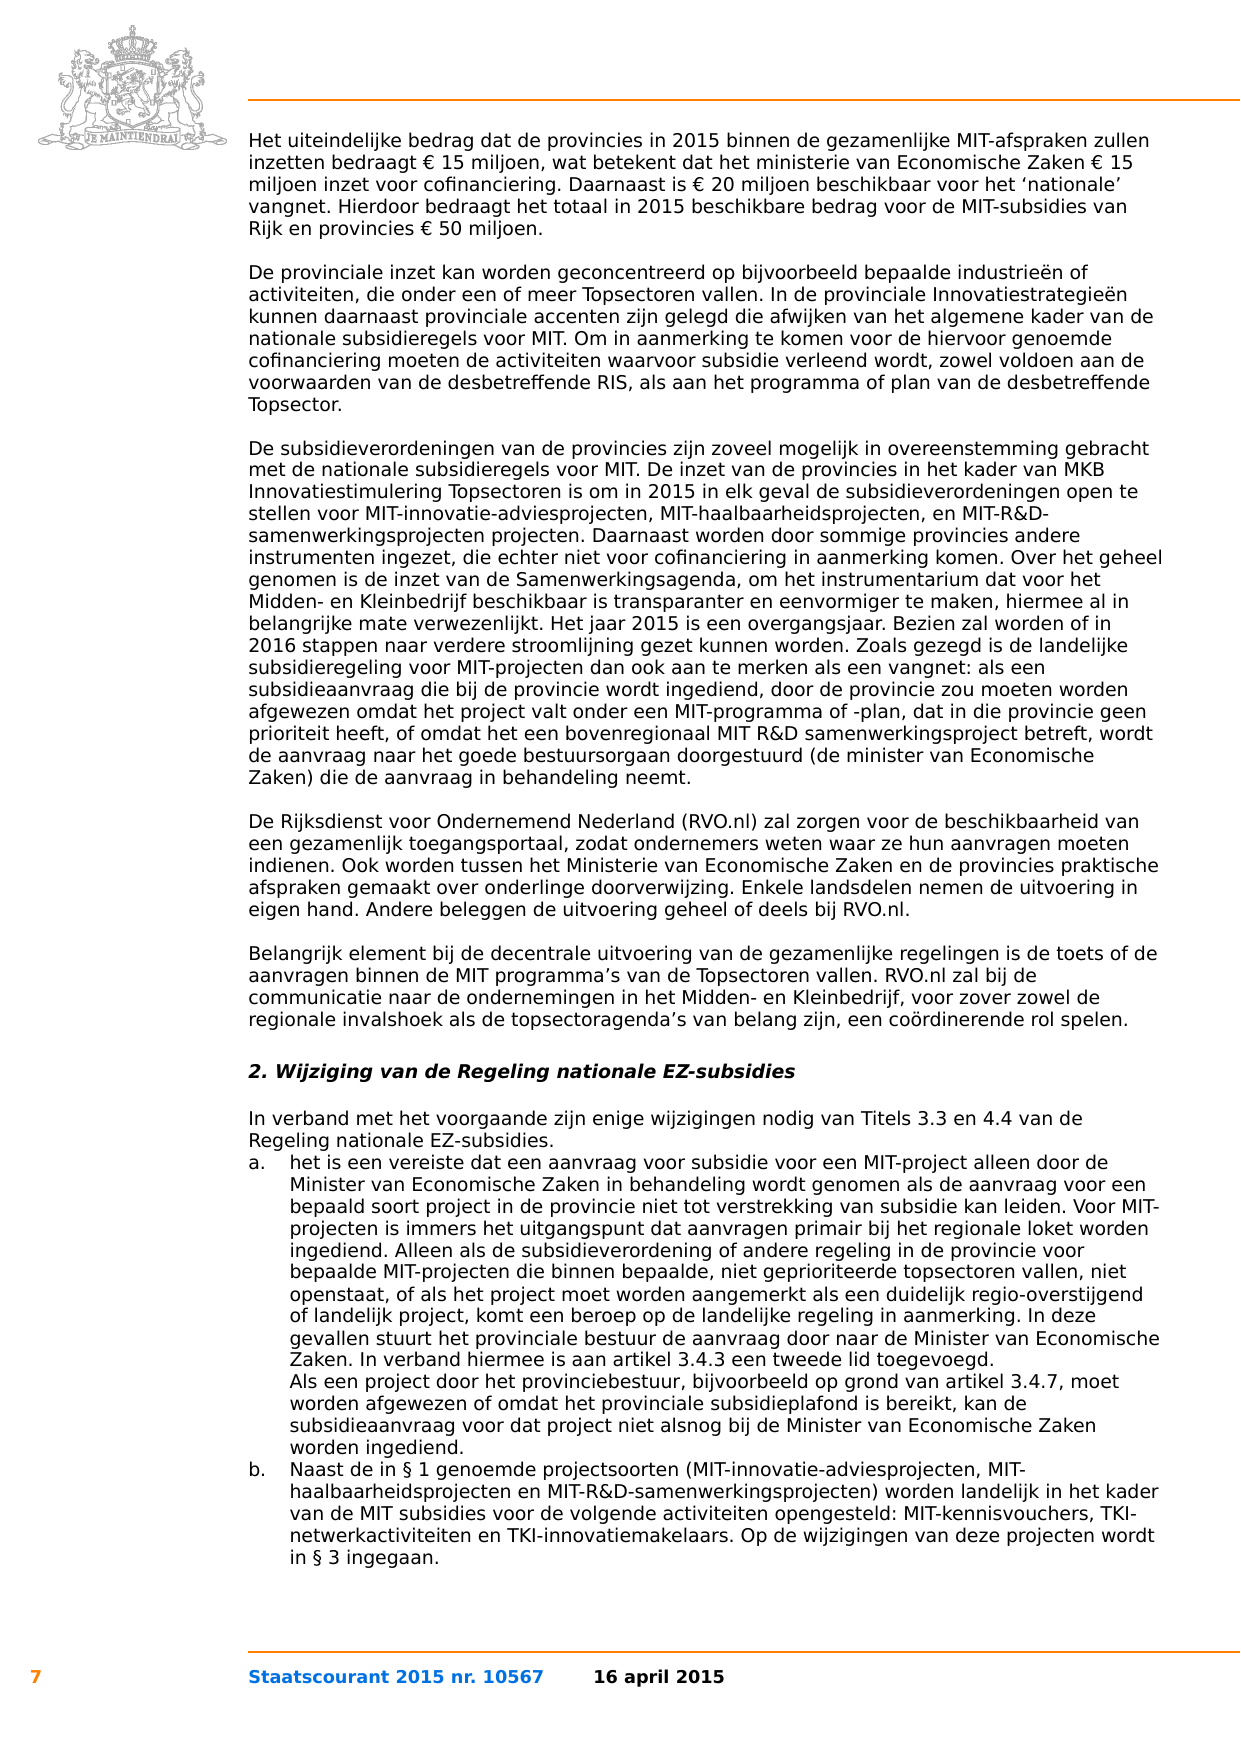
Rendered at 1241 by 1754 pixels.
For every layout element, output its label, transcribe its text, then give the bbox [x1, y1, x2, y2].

text Het uiteindelijke bedrag dat de provincies in 2015 binnen de gezamenlijke MIT-afspraken zullen inzetten bedraagt € 15 miljoen, wat betekent dat het ministerie van Economische Zaken € 15 miljoen inzet voor cofinanciering. Daarnaast is € 20 miljoen beschikbaar voor het ‘nationale’ vangnet. Hierdoor bedraagt het totaal in 2015 beschikbare bedrag voor de MIT-subsidies van Rijk en provincies € 50 miljoen. [248, 130, 1163, 240]
text b. Naast de in § 1 genoemde projectsoorten (MIT-innovatie-adviesprojecten, MIT- haalbaarheidsprojecten en MIT-R&D-samenwerkingsprojecten) worden landelijk in het kader van de MIT subsidies voor de volgende activiteiten opengesteld: MIT-kennisvouchers, TKI-netwerkactiviteiten en TKI-innovatiemakelaars. Op de wijzigingen van deze projecten wordt in § 3 ingegaan. [248, 1459, 1163, 1569]
text Als een project door het provinciebestuur, bijvoorbeeld op grond van artikel 3.4.7, moet worden afgewezen of omdat het provinciale subsidieplafond is bereikt, kan de subsidieaanvraag voor dat project niet alsnog bij de Minister van Economische Zaken worden ingediend. [289, 1371, 1163, 1459]
text De subsidieverordeningen van de provincies zijn zoveel mogelijk in overeenstemming gebracht met de nationale subsidieregels voor MIT. De inzet van de provincies in het kader van MKB Innovatiestimulering Topsectoren is om in 2015 in elk geval de subsidieverordeningen open te stellen voor MIT-innovatie-adviesprojecten, MIT-haalbaarheidsprojecten, en MIT-R&D-samenwerkingsprojecten projecten. Daarnaast worden door sommige provincies andere instrumenten ingezet, die echter niet voor cofinanciering in aanmerking komen. Over het geheel genomen is de inzet van de Samenwerkingsagenda, om het instrumentarium dat voor het Midden- en Kleinbedrijf beschikbaar is transparanter en eenvormiger te maken, hiermee al in belangrijke mate verwezenlijkt. Het jaar 2015 is een overgangsjaar. Bezien zal worden of in 2016 stappen naar verdere stroomlijning gezet kunnen worden. Zoals gezegd is de landelijke subsidieregeling voor MIT-projecten dan ook aan te merken als een vangnet: als een subsidieaanvraag die bij de provincie wordt ingediend, door de provincie zou moeten worden afgewezen omdat het project valt onder een MIT-programma of -plan, dat in die provincie geen prioriteit heeft, of omdat het een bovenregionaal MIT R&D samenwerkingsproject betreft, wordt de aanvraag naar het goede bestuursorgaan doorgestuurd (de minister van Economische Zaken) die de aanvraag in behandeling neemt. [248, 437, 1163, 789]
picture [38, 25, 227, 150]
subtitle 2. Wijziging van de Regeling nationale EZ-subsidies [248, 1061, 1163, 1083]
text In verband met het voorgaande zijn enige wijzigingen nodig van Titels 3.3 en 4.4 van de Regeling nationale EZ-subsidies. [248, 1108, 1163, 1152]
text De Rijksdienst voor Ondernemend Nederland (RVO.nl) zal zorgen voor de beschikbaarheid van een gezamenlijk toegangsportaal, zodat ondernemers weten waar ze hun aanvragen moeten indienen. Ook worden tussen het Ministerie van Economische Zaken en de provincies praktische afspraken gemaakt over onderlinge doorverwijzing. Enkele landsdelen nemen de uitvoering in eigen hand. Andere beleggen de uitvoering geheel of deels bij RVO.nl. [248, 811, 1163, 921]
text De provinciale inzet kan worden geconcentreerd op bijvoorbeeld bepaalde industrieën of activiteiten, die onder een of meer Topsectoren vallen. In de provinciale Innovatiestrategieën kunnen daarnaast provinciale accenten zijn gelegd die afwijken van het algemene kader van de nationale subsidieregels voor MIT. Om in aanmerking te komen voor de hiervoor genoemde cofinanciering moeten de activiteiten waarvoor subsidie verleend wordt, zowel voldoen aan de voorwaarden van de desbetreffende RIS, als aan het programma of plan van de desbetreffende Topsector. [248, 262, 1163, 416]
text Belangrijk element bij de decentrale uitvoering van de gezamenlijke regelingen is de toets of de aanvragen binnen de MIT programma’s van de Topsectoren vallen. RVO.nl zal bij de communicatie naar de ondernemingen in het Midden- en Kleinbedrijf, voor zover zowel de regionale invalshoek als de topsectoragenda’s van belang zijn, een coördinerende rol spelen. [248, 943, 1163, 1031]
text a. het is een vereiste dat een aanvraag voor subsidie voor een MIT-project alleen door de Minister van Economische Zaken in behandeling wordt genomen als de aanvraag voor een bepaald soort project in de provincie niet tot verstrekking van subsidie kan leiden. Voor MIT-projecten is immers het uitgangspunt dat aanvragen primair bij het regionale loket worden ingediend. Alleen als de subsidieverordening of andere regeling in de provincie voor bepaalde MIT-projecten die binnen bepaalde, niet geprioriteerde topsectoren vallen, niet openstaat, of als het project moet worden aangemerkt als een duidelijk regio-overstijgend of landelijk project, komt een beroep op de landelijke regeling in aanmerking. In deze gevallen stuurt het provinciale bestuur de aanvraag door naar de Minister van Economische Zaken. In verband hiermee is aan artikel 3.4.3 een tweede lid toegevoegd. [248, 1152, 1163, 1371]
